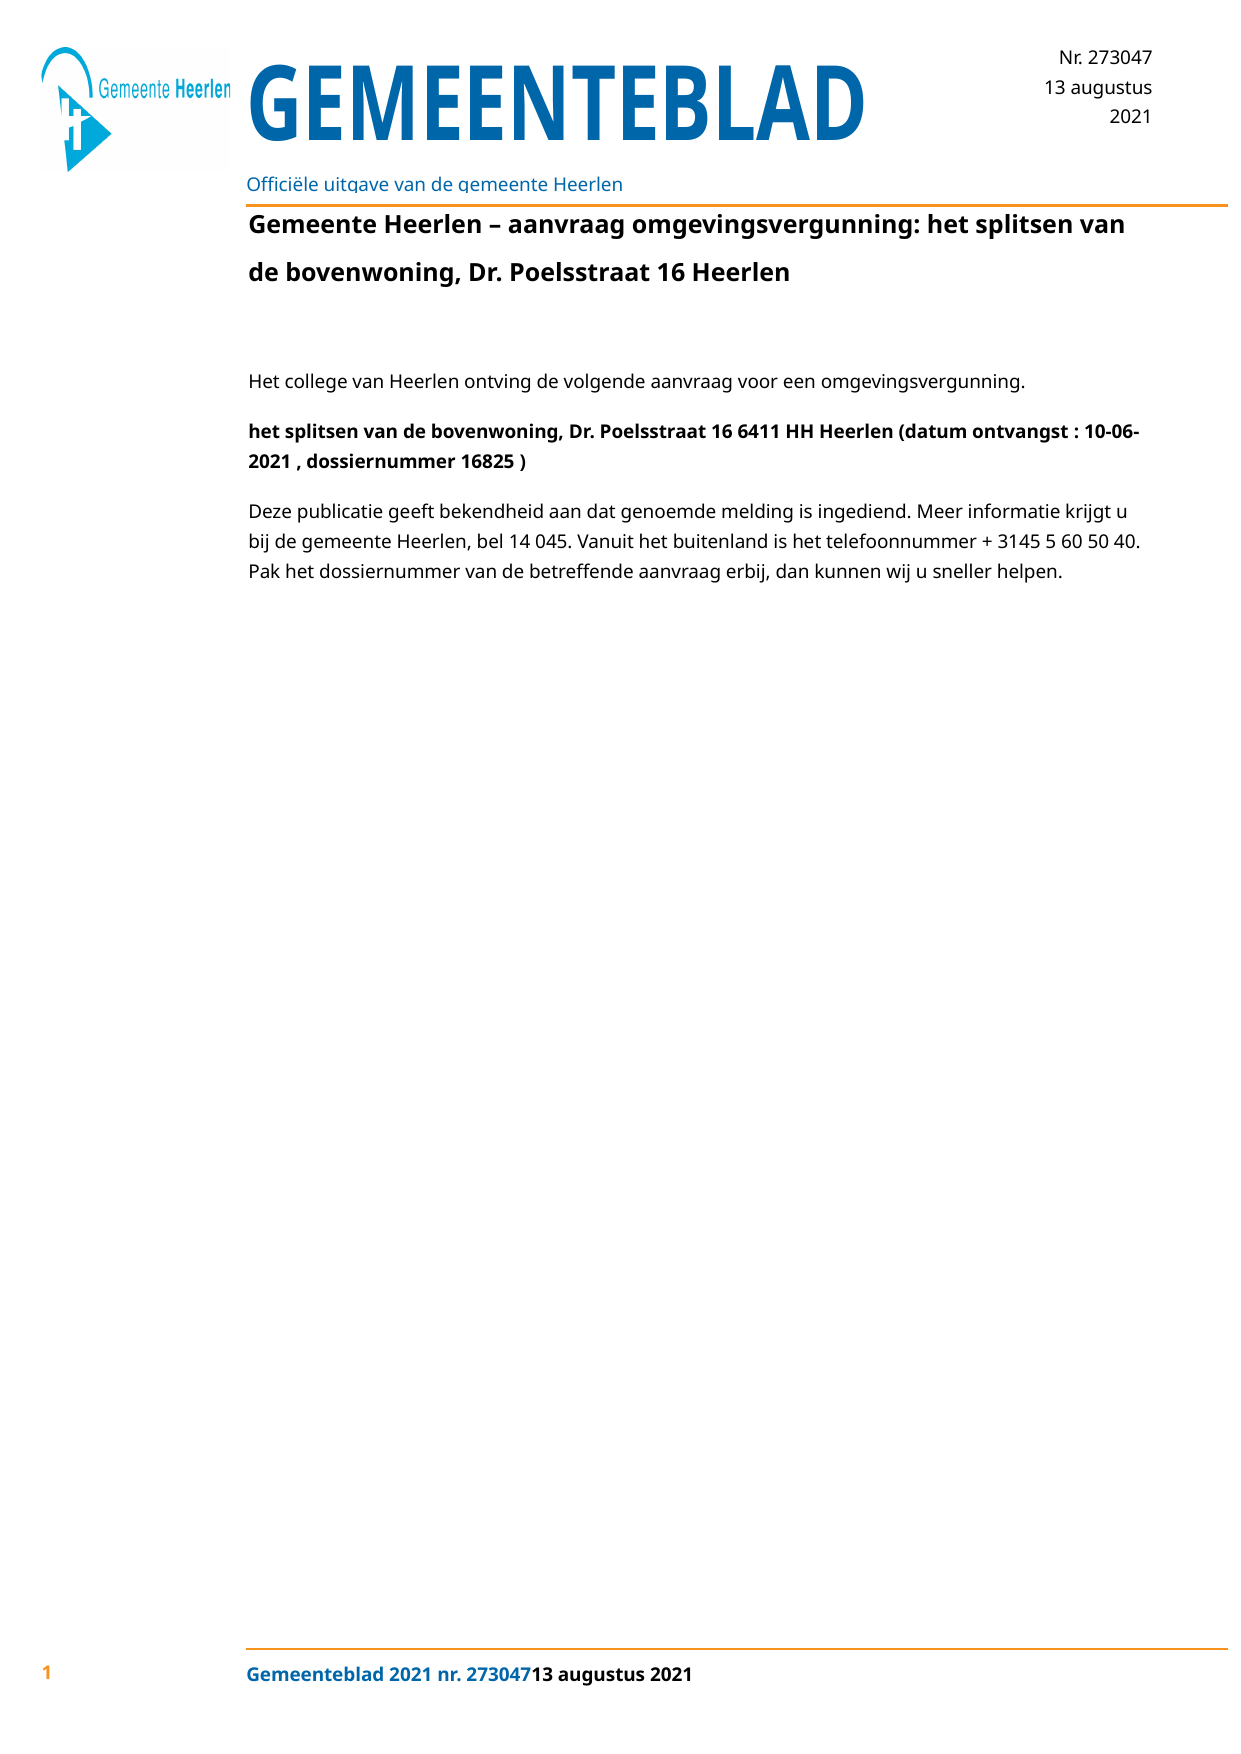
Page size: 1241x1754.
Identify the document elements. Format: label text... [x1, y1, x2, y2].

picture [41, 47, 59, 70]
text Gemeente Heerlen – aanvraag omgevingsvergunning: het splitsen van de bovenwoning, Dr. Poelsstraat 16 Heerlen [248, 207, 1152, 288]
picture [41, 47, 231, 172]
text het splitsen van de bovenwoning, Dr. Poelsstraat 16 6411 HH Heerlen (datum ontvangst : 10-06-2021 , dossiernummer 16825 ) [248, 419, 1152, 474]
text Het college van Heerlen ontving de volgende aanvraag voor een omgevingsvergunning. [248, 368, 1152, 394]
text Deze publicatie geeft bekendheid aan dat genoemde melding is ingediend. Meer informatie krijgt u bij de gemeente Heerlen, bel 14 045. Vanuit het buitenland is het telefoonnummer + 3145 5 60 50 40. Pak het dossiernummer van de betreffende aanvraag erbij, dan kunnen wij u sneller helpen. [248, 499, 1152, 584]
